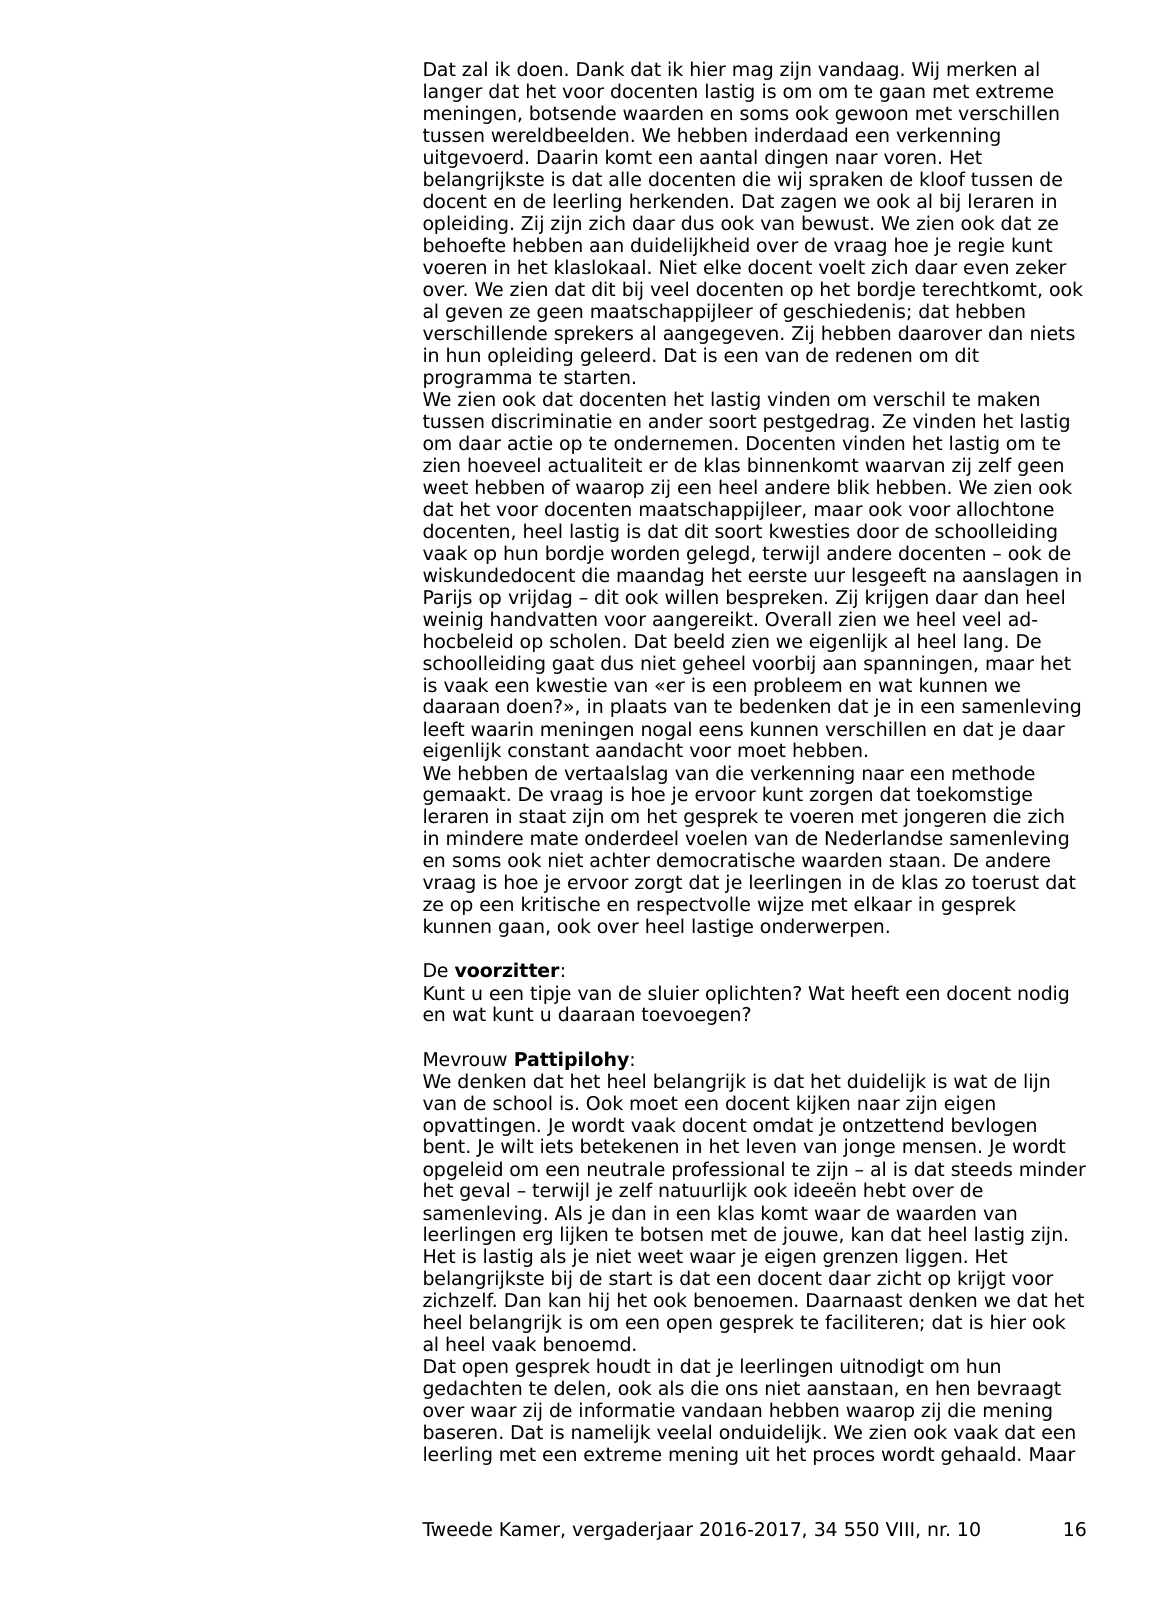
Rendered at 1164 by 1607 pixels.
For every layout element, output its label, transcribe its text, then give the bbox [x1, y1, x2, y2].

text De voorzitter: [422, 960, 1087, 982]
text Dat open gesprek houdt in dat je leerlingen uitnodigt om hun gedachten te delen, ook als die ons niet aanstaan, en hen bevraagt over waar zij de informatie vandaan hebben waarop zij die mening baseren. Dat is namelijk veelal onduidelijk. We zien ook vaak dat een leerling met een extreme mening uit het proces wordt gehaald. Maar [422, 1356, 1087, 1466]
text Mevrouw Pattipilohy: [422, 1048, 1087, 1071]
text We hebben de vertaalslag van die verkenning naar een methode gemaakt. De vraag is hoe je ervoor kunt zorgen dat toekomstige leraren in staat zijn om het gesprek te voeren met jongeren die zich in mindere mate onderdeel voelen van de Nederlandse samenleving en soms ook niet achter democratische waarden staan. De andere vraag is hoe je ervoor zorgt dat je leerlingen in de klas zo toerust dat ze op een kritische en respectvolle wijze met elkaar in gesprek kunnen gaan, ook over heel lastige onderwerpen. [422, 762, 1087, 938]
text We zien ook dat docenten het lastig vinden om verschil te maken tussen discriminatie en ander soort pestgedrag. Ze vinden het lastig om daar actie op te ondernemen. Docenten vinden het lastig om te zien hoeveel actualiteit er de klas binnenkomt waarvan zij zelf geen weet hebben of waarop zij een heel andere blik hebben. We zien ook dat het voor docenten maatschappijleer, maar ook voor allochtone docenten, heel lastig is dat dit soort kwesties door de schoolleiding vaak op hun bordje worden gelegd, terwijl andere docenten – ook de wiskundedocent die maandag het eerste uur lesgeeft na aanslagen in Parijs op vrijdag – dit ook willen bespreken. Zij krijgen daar dan heel weinig handvatten voor aangereikt. Overall zien we heel veel ad-hocbeleid op scholen. Dat beeld zien we eigenlijk al heel lang. De schoolleiding gaat dus niet geheel voorbij aan spanningen, maar het is vaak een kwestie van «er is een probleem en wat kunnen we daaraan doen?», in plaats van te bedenken dat je in een samenleving leeft waarin meningen nogal eens kunnen verschillen en dat je daar eigenlijk constant aandacht voor moet hebben. [422, 389, 1087, 762]
text We denken dat het heel belangrijk is dat het duidelijk is wat de lijn van de school is. Ook moet een docent kijken naar zijn eigen opvattingen. Je wordt vaak docent omdat je ontzettend bevlogen bent. Je wilt iets betekenen in het leven van jonge mensen. Je wordt opgeleid om een neutrale professional te zijn – al is dat steeds minder het geval – terwijl je zelf natuurlijk ook ideeën hebt over de samenleving. Als je dan in een klas komt waar de waarden van leerlingen erg lijken te botsen met de jouwe, kan dat heel lastig zijn. Het is lastig als je niet weet waar je eigen grenzen liggen. Het belangrijkste bij de start is dat een docent daar zicht op krijgt voor zichzelf. Dan kan hij het ook benoemen. Daarnaast denken we dat het heel belangrijk is om een open gesprek te faciliteren; dat is hier ook al heel vaak benoemd. [422, 1071, 1087, 1356]
text Kunt u een tipje van de sluier oplichten? Wat heeft een docent nodig en wat kunt u daaraan toevoegen? [422, 982, 1087, 1026]
text Dat zal ik doen. Dank dat ik hier mag zijn vandaag. Wij merken al langer dat het voor docenten lastig is om om te gaan met extreme meningen, botsende waarden en soms ook gewoon met verschillen tussen wereldbeelden. We hebben inderdaad een verkenning uitgevoerd. Daarin komt een aantal dingen naar voren. Het belangrijkste is dat alle docenten die wij spraken de kloof tussen de docent en de leerling herkenden. Dat zagen we ook al bij leraren in opleiding. Zij zijn zich daar dus ook van bewust. We zien ook dat ze behoefte hebben aan duidelijkheid over de vraag hoe je regie kunt voeren in het klaslokaal. Niet elke docent voelt zich daar even zeker over. We zien dat dit bij veel docenten op het bordje terechtkomt, ook al geven ze geen maatschappijleer of geschiedenis; dat hebben verschillende sprekers al aangegeven. Zij hebben daarover dan niets in hun opleiding geleerd. Dat is een van de redenen om dit programma te starten. [422, 59, 1087, 389]
